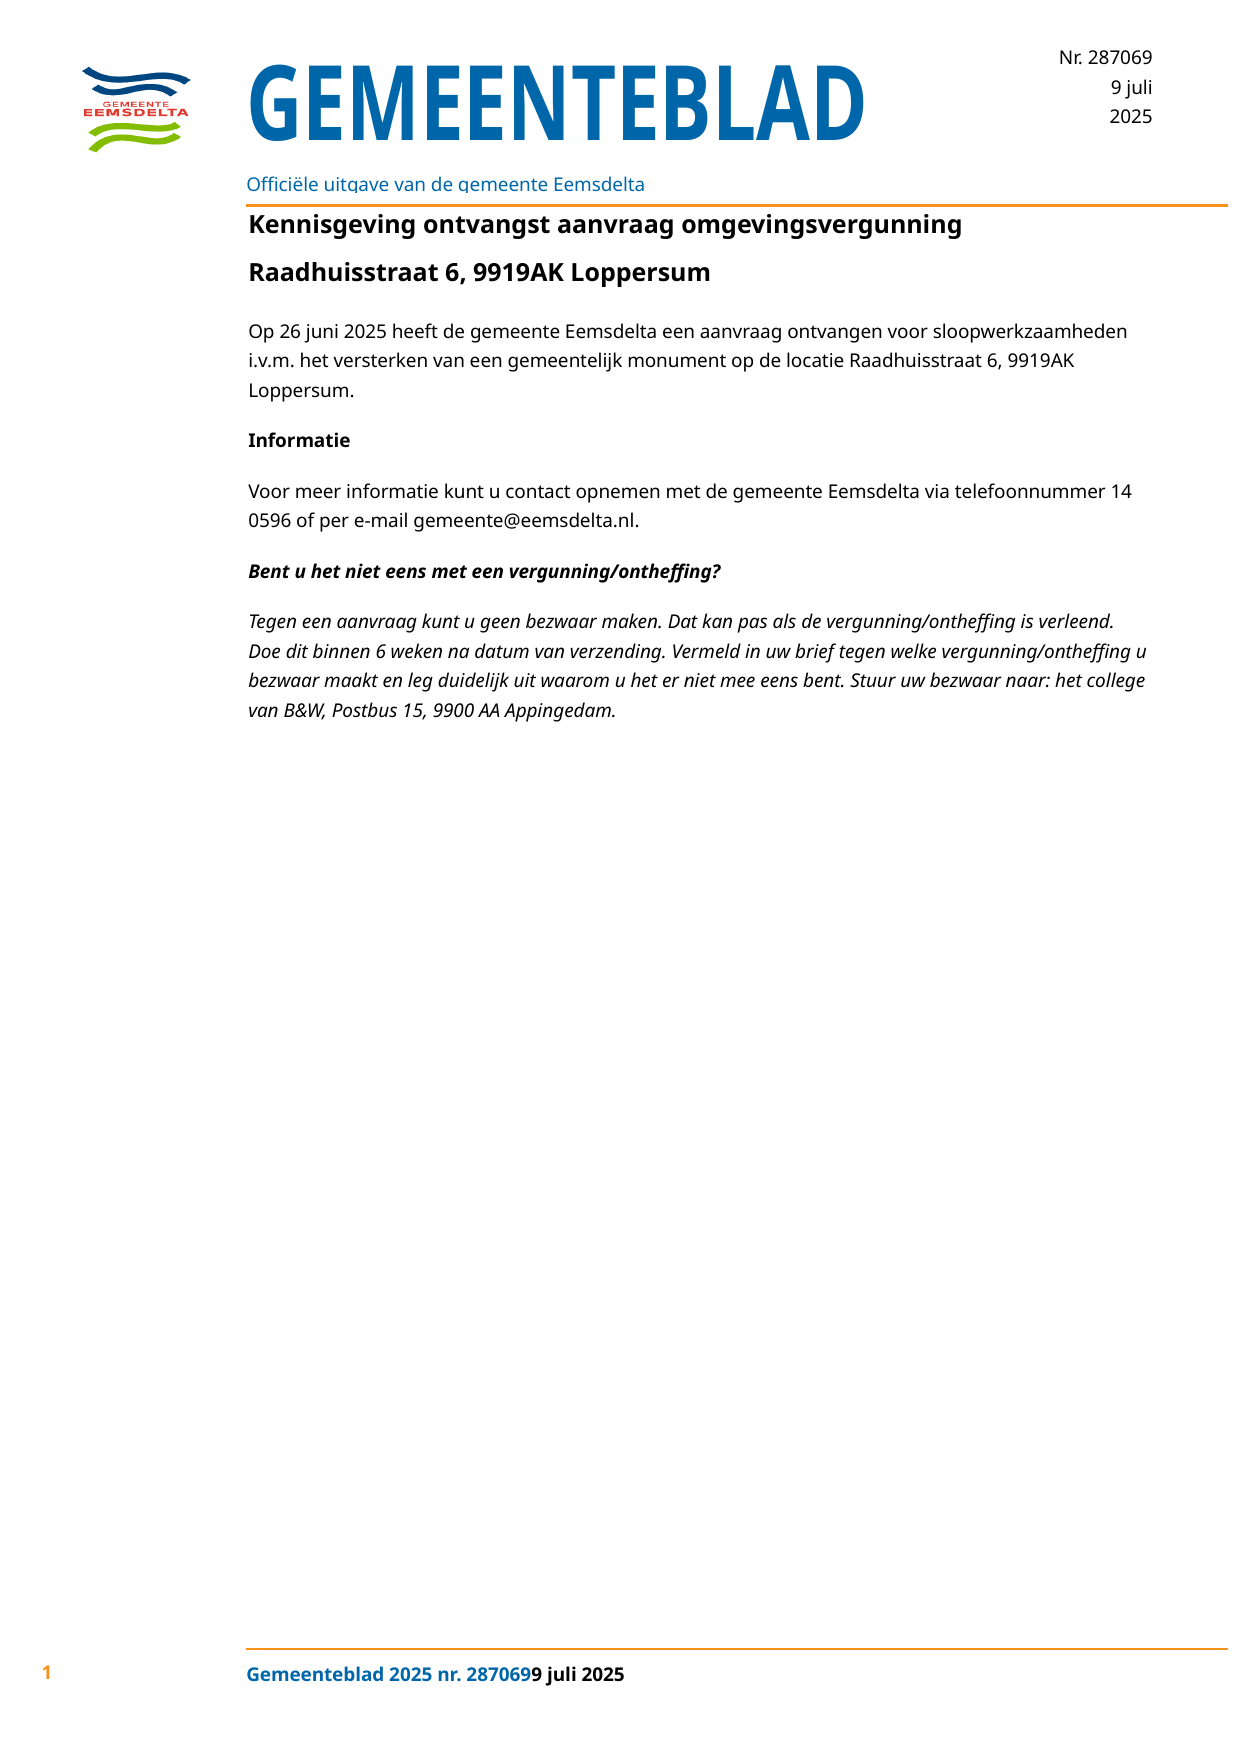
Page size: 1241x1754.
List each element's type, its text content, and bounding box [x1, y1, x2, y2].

picture [41, 47, 231, 172]
text Informatie [248, 427, 1152, 453]
text Kennisgeving ontvangst aanvraag omgevingsvergunning Raadhuisstraat 6, 9919AK Loppersum [248, 207, 1152, 288]
text Voor meer informatie kunt u contact opnemen met de gemeente Eemsdelta via telefoonnummer 14 0596 of per e-mail gemeente@eemsdelta.nl. [248, 478, 1152, 533]
text Tegen een aanvraag kunt u geen bezwaar maken. Dat kan pas als de vergunning/ontheffing is verleend. Doe dit binnen 6 weken na datum van verzending. Vermeld in uw brief tegen welke vergunning/ontheffing u bezwaar maakt en leg duidelijk uit waarom u het er niet mee eens bent. Stuur uw bezwaar naar: het college van B&W, Postbus 15, 9900 AA Appingedam. [248, 608, 1152, 723]
text Op 26 juni 2025 heeft de gemeente Eemsdelta een aanvraag ontvangen voor sloopwerkzaamheden i.v.m. het versterken van een gemeentelijk monument op de locatie Raadhuisstraat 6, 9919AK Loppersum. [248, 318, 1152, 403]
text Bent u het niet eens met een vergunning/ontheffing? [248, 558, 1152, 584]
